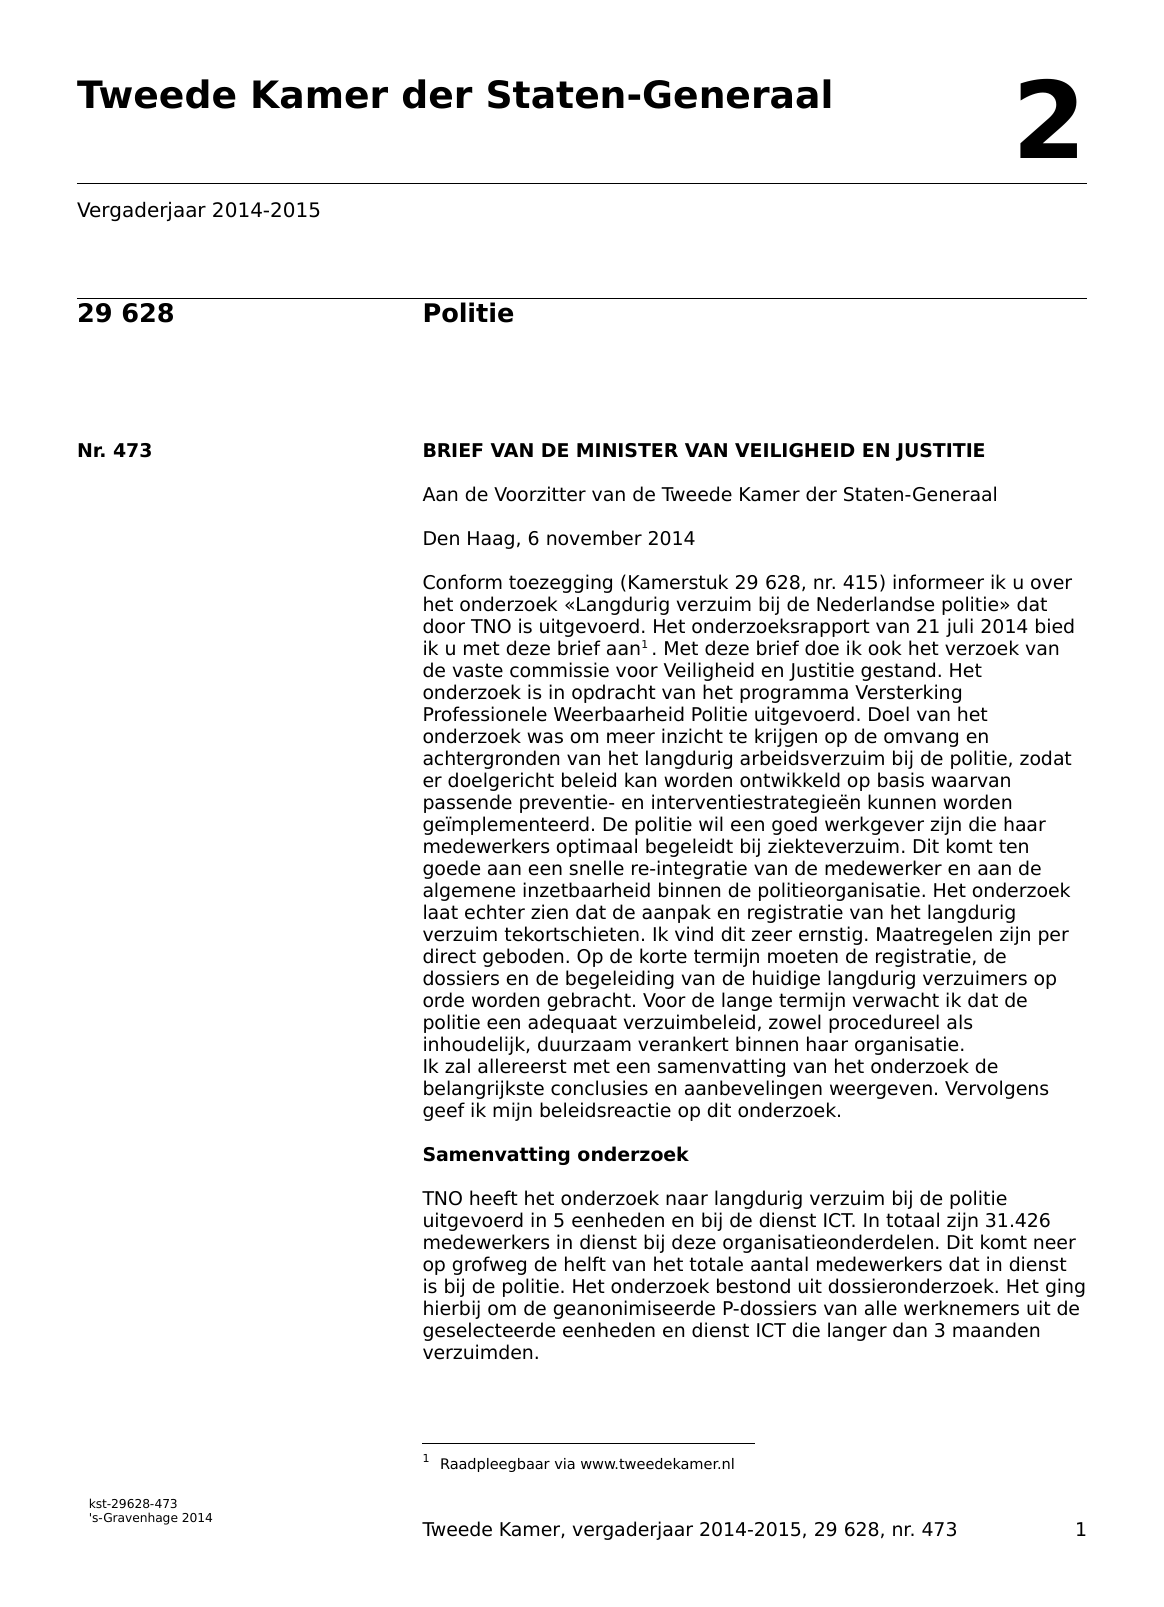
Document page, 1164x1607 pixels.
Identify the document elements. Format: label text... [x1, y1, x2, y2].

text Aan de Voorzitter van de Tweede Kamer der Staten-Generaal [422, 484, 1087, 506]
subtitle Samenvatting onderzoek [422, 1144, 1087, 1166]
table_header Tweede Kamer der Staten-Generaal [77, 59, 886, 183]
text Conform toezegging (Kamerstuk 29 628, nr. 415) informeer ik u over het onderzoek «Langdurig verzuim bij de Nederlandse politie» dat door TNO is uitgevoerd. Het onderzoeksrapport van 21 juli 2014 bied ik u met deze brief aan. Met deze brief doe ik ook het verzoek van de vaste commissie voor Veiligheid en Justitie gestand. Het onderzoek is in opdracht van het programma Versterking Professionele Weerbaarheid Politie uitgevoerd. Doel van het onderzoek was om meer inzicht te krijgen op de omvang en achtergronden van het langdurig arbeidsverzuim bij de politie, zodat er doelgericht beleid kan worden ontwikkeld op basis waarvan passende preventie- en interventiestrategieën kunnen worden geïmplementeerd. De politie wil een goed werkgever zijn die haar medewerkers optimaal begeleidt bij ziekteverzuim. Dit komt ten goede aan een snelle re-integratie van de medewerker en aan de algemene inzetbaarheid binnen de politieorganisatie. Het onderzoek laat echter zien dat de aanpak en registratie van het langdurig verzuim tekortschieten. Ik vind dit zeer ernstig. Maatregelen zijn per direct geboden. Op de korte termijn moeten de registratie, de dossiers en de begeleiding van de huidige langdurig verzuimers op orde worden gebracht. Voor de lange termijn verwacht ik dat de politie een adequaat verzuimbeleid, zowel procedureel als inhoudelijk, duurzaam verankert binnen haar organisatie. [422, 572, 1087, 1056]
subtitle 29 628 Politie [77, 299, 1087, 329]
table_cell Vergaderjaar 2014-2015 [77, 184, 1087, 298]
text Ik zal allereerst met een samenvatting van het onderzoek de belangrijkste conclusies en aanbevelingen weergeven. Vervolgens geef ik mijn beleidsreactie op dit onderzoek. [422, 1056, 1087, 1122]
subtitle Nr. 473 BRIEF VAN DE MINISTER VAN VEILIGHEID EN JUSTITIE [77, 440, 1087, 462]
text 's-Gravenhage 2014 [88, 1511, 323, 1525]
table_header 2 [886, 59, 1087, 183]
text Den Haag, 6 november 2014 [422, 528, 1087, 550]
text Raadpleegbaar via www.tweedekamer.nl [422, 1452, 1087, 1474]
text TNO heeft het onderzoek naar langdurig verzuim bij de politie uitgevoerd in 5 eenheden en bij de dienst ICT. In totaal zijn 31.426 medewerkers in dienst bij deze organisatieonderdelen. Dit komt neer op grofweg de helft van het totale aantal medewerkers dat in dienst is bij de politie. Het onderzoek bestond uit dossieronderzoek. Het ging hierbij om de geanonimiseerde P-dossiers van alle werknemers uit de geselecteerde eenheden en dienst ICT die langer dan 3 maanden verzuimden. [422, 1188, 1087, 1364]
text kst-29628-473 [88, 1497, 323, 1511]
